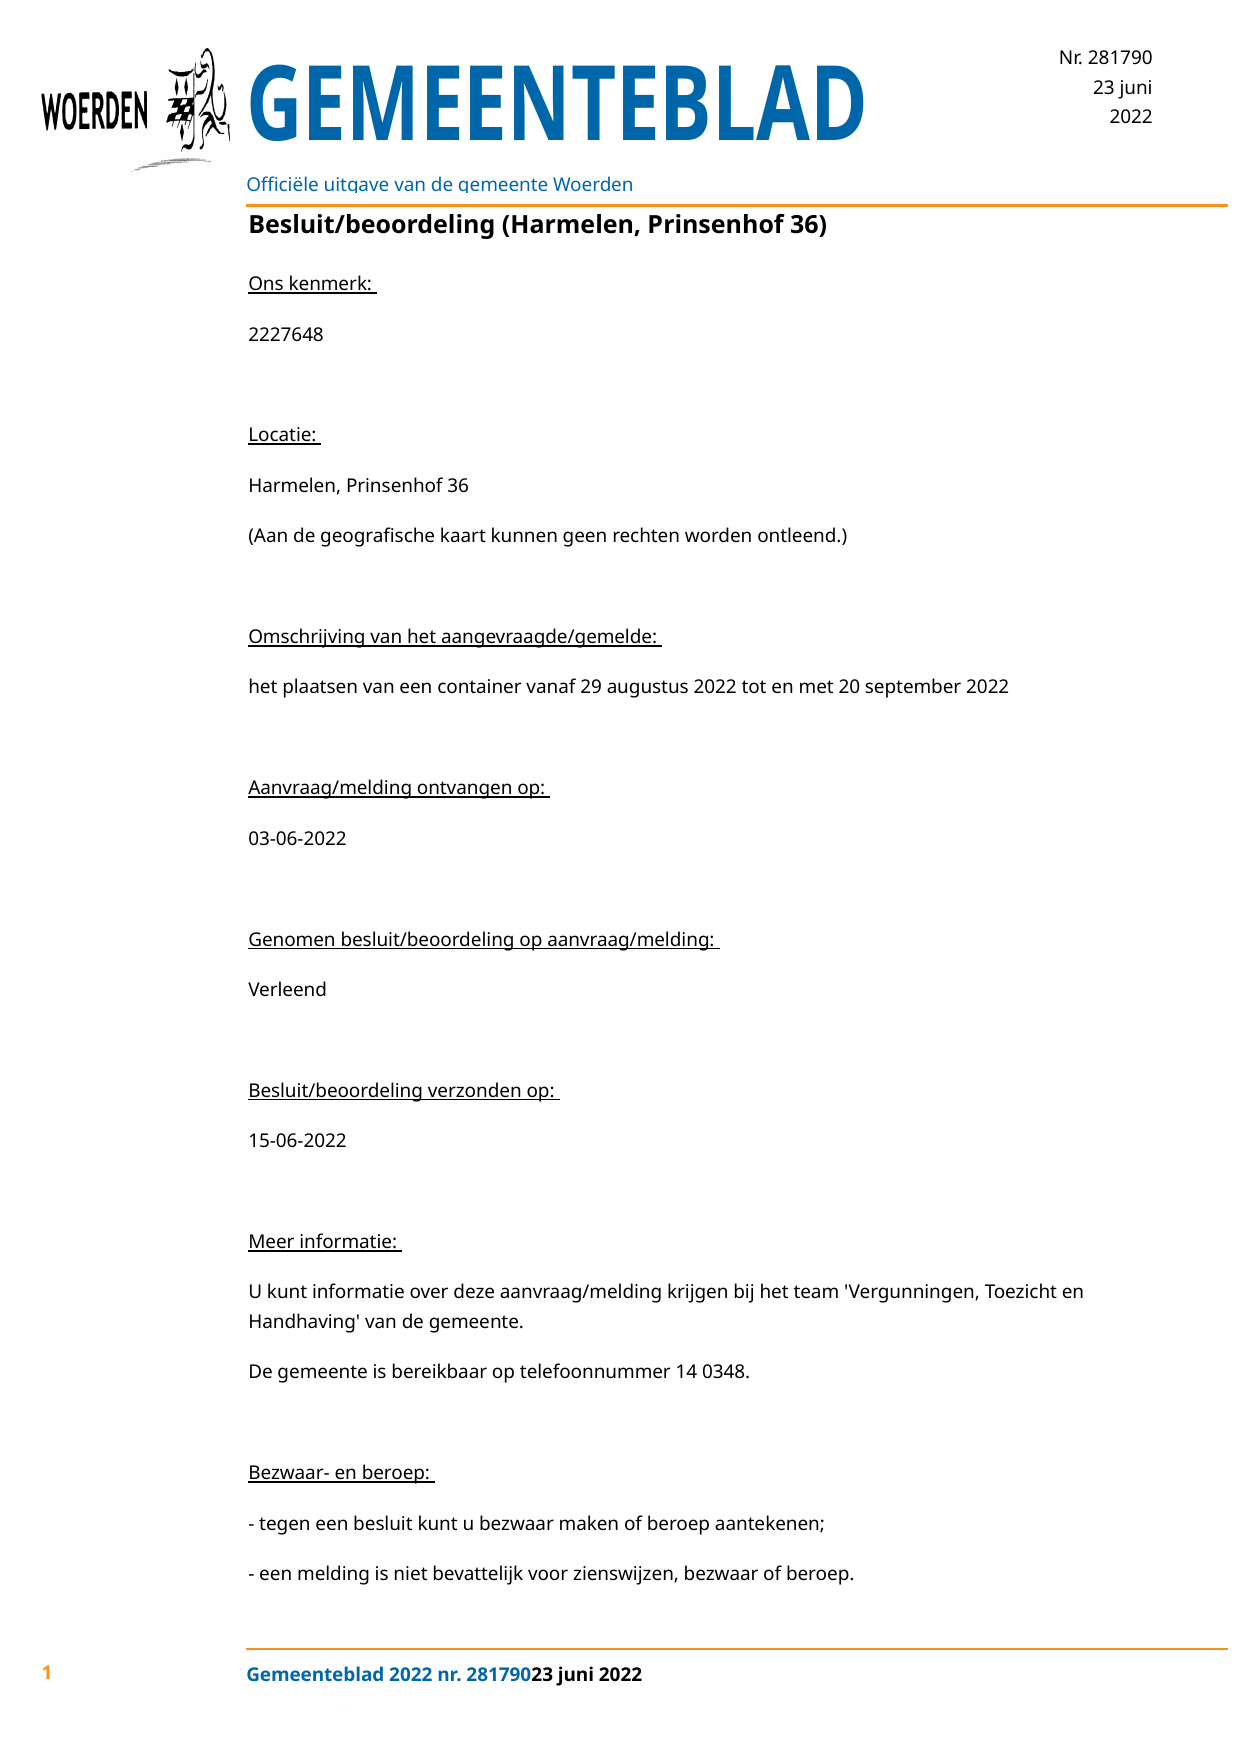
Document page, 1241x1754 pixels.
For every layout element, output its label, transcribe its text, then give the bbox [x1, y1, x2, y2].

text Besluit/beoordeling (Harmelen, Prinsenhof 36) [248, 207, 1152, 241]
text Omschrijving van het aangevraagde/gemelde: [248, 623, 1152, 649]
text 15-06-2022 [248, 1127, 1152, 1153]
text het plaatsen van een container vanaf 29 augustus 2022 tot en met 20 september 2022 [248, 674, 1152, 699]
text Aanvraag/melding ontvangen op: [248, 774, 1152, 800]
text Genomen besluit/beoordeling op aanvraag/melding: [248, 926, 1152, 951]
text Harmelen, Prinsenhof 36 [248, 472, 1152, 498]
text (Aan de geografische kaart kunnen geen rechten worden ontleend.) [248, 522, 1152, 548]
text - een melding is niet bevattelijk voor zienswijzen, bezwaar of beroep. [248, 1560, 1152, 1586]
text 2227648 [248, 321, 1152, 346]
picture [41, 47, 231, 172]
text Bezwaar- en beroep: [248, 1459, 1152, 1485]
text Locatie: [248, 422, 1152, 447]
text Meer informatie: [248, 1228, 1152, 1254]
text De gemeente is bereikbaar op telefoonnummer 14 0348. [248, 1359, 1152, 1384]
text Verleend [248, 976, 1152, 1002]
text 03-06-2022 [248, 825, 1152, 851]
text - tegen een besluit kunt u bezwaar maken of beroep aantekenen; [248, 1510, 1152, 1536]
text Ons kenmerk: [248, 270, 1152, 296]
text U kunt informatie over deze aanvraag/melding krijgen bij het team 'Vergunningen, Toezicht en Handhaving' van de gemeente. [248, 1279, 1152, 1334]
text Besluit/beoordeling verzonden op: [248, 1077, 1152, 1103]
